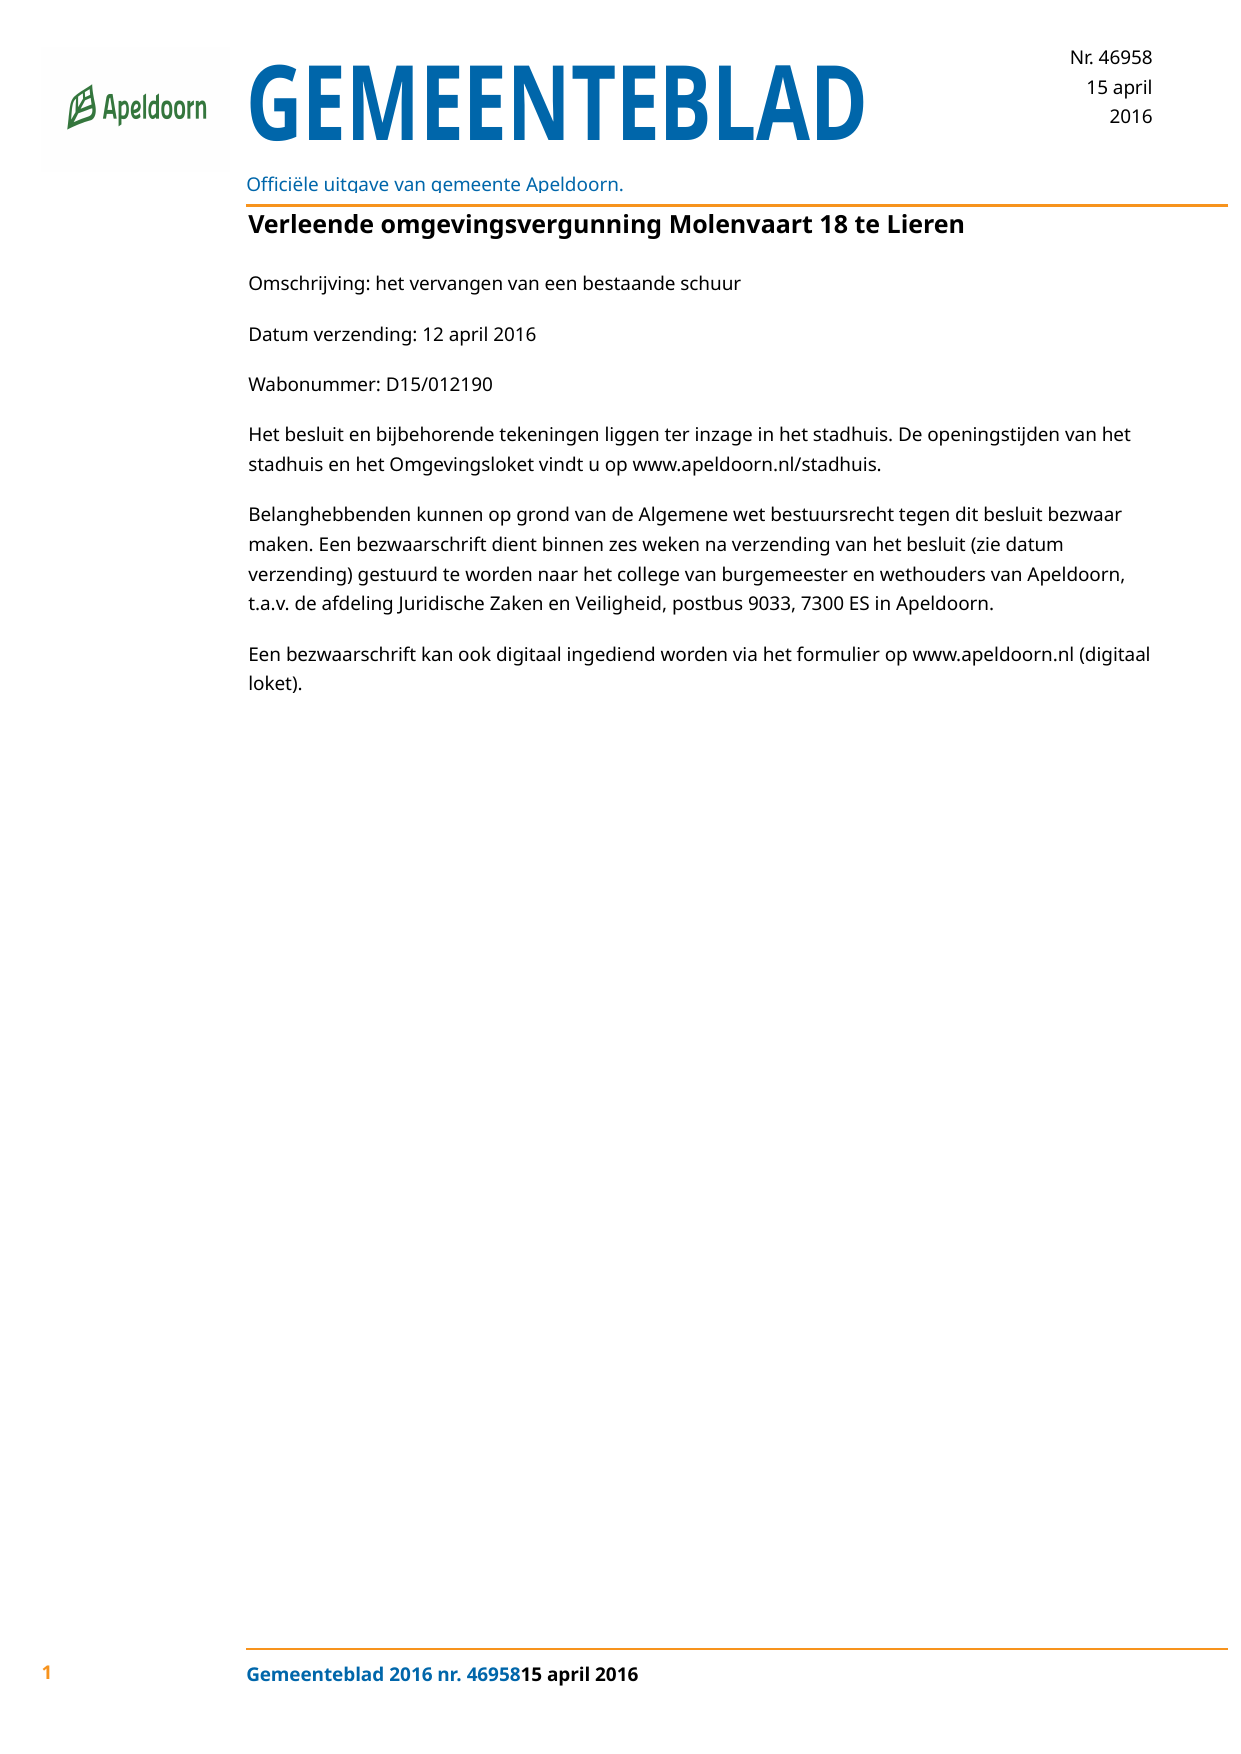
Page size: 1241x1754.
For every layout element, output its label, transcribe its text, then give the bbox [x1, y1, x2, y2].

text Datum verzending: 12 april 2016 [248, 321, 1152, 346]
text Belanghebbenden kunnen op grond van de Algemene wet bestuursrecht tegen dit besluit bezwaar maken. Een bezwaarschrift dient binnen zes weken na verzending van het besluit (zie datum verzending) gestuurd te worden naar het college van burgemeester en wethouders van Apeldoorn, t.a.v. de afdeling Juridische Zaken en Veiligheid, postbus 9033, 7300 ES in Apeldoorn. [248, 502, 1152, 616]
text Het besluit en bijbehorende tekeningen liggen ter inzage in het stadhuis. De openingstijden van het stadhuis en het Omgevingsloket vindt u op www.apeldoorn.nl/stadhuis. [248, 422, 1152, 477]
text Een bezwaarschrift kan ook digitaal ingediend worden via het formulier op www.apeldoorn.nl (digitaal loket). [248, 641, 1152, 696]
picture [41, 47, 231, 172]
text Omschrijving: het vervangen van een bestaande schuur [248, 270, 1152, 296]
text Verleende omgevingsvergunning Molenvaart 18 te Lieren [248, 207, 1152, 241]
text Wabonummer: D15/012190 [248, 371, 1152, 397]
